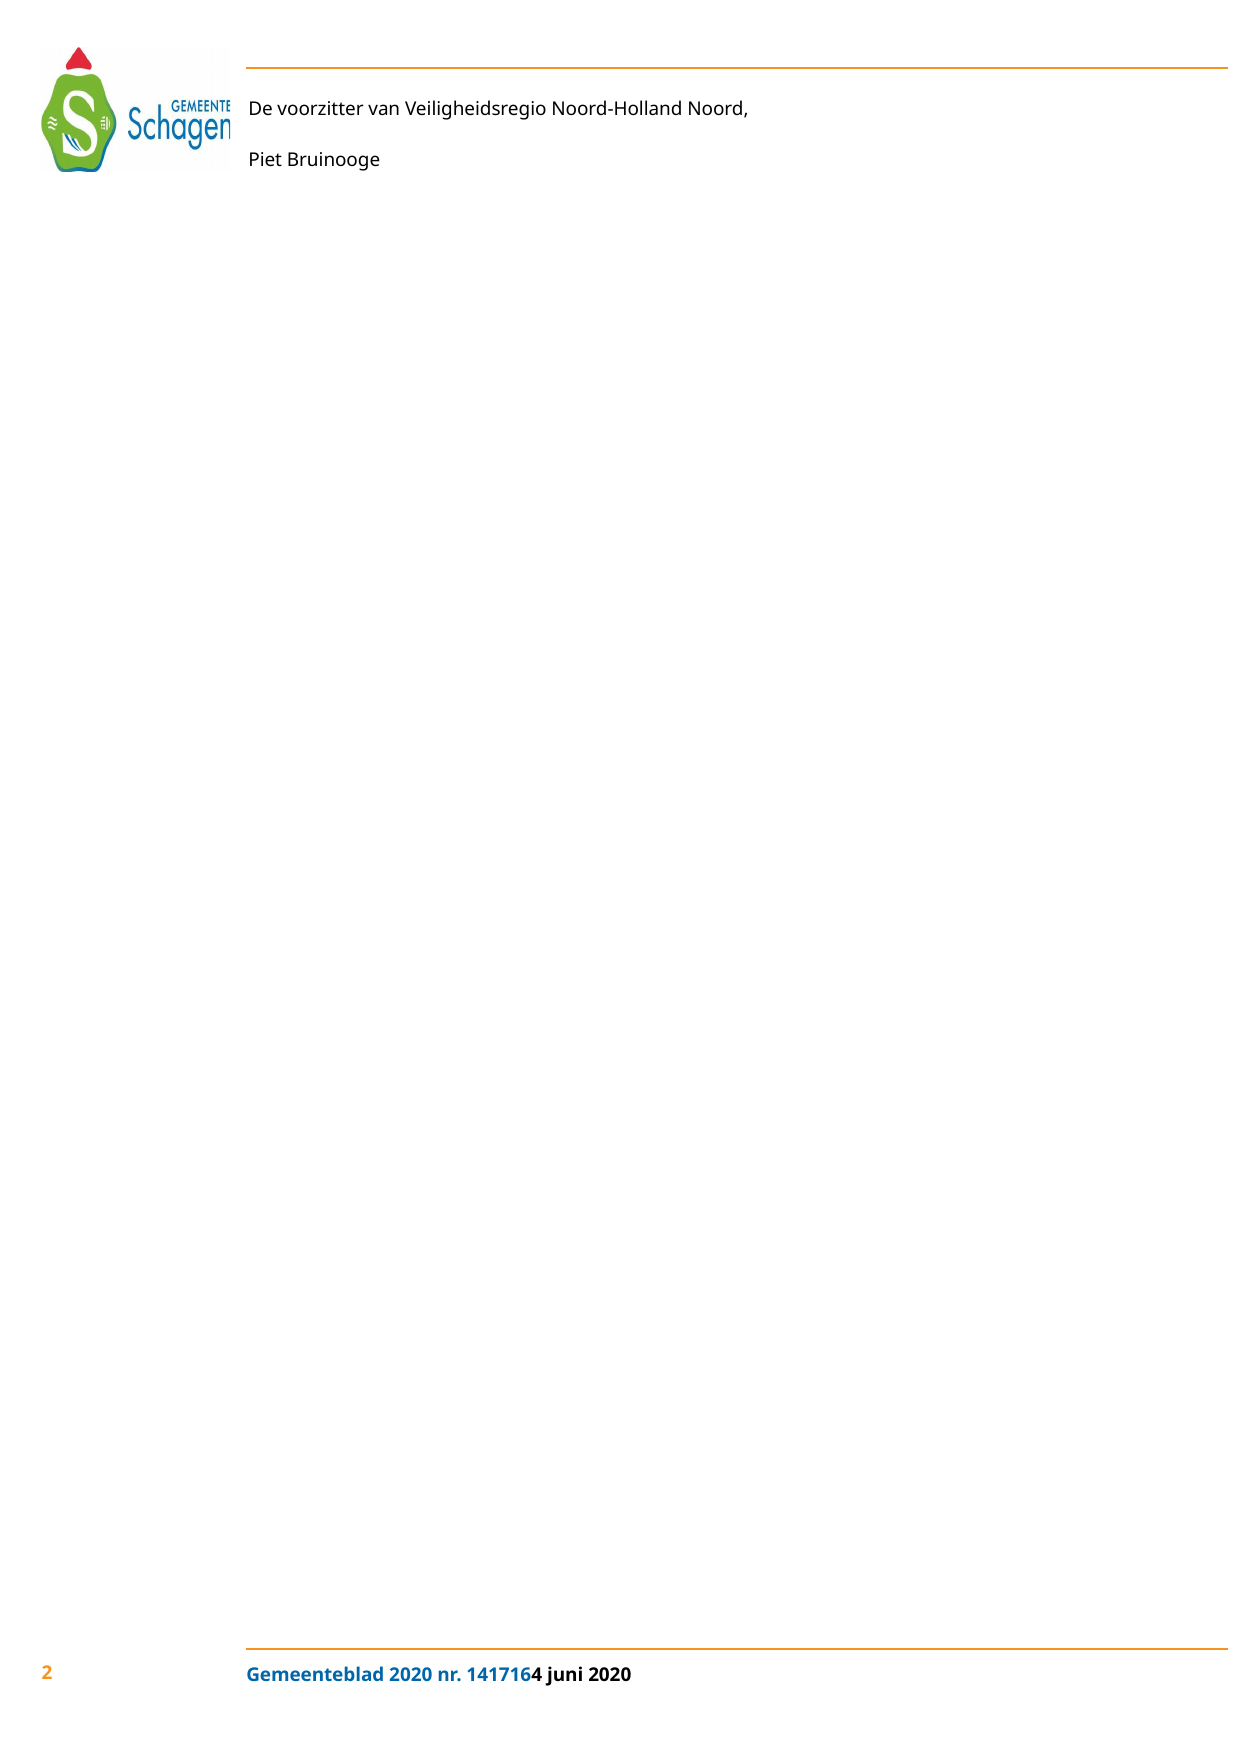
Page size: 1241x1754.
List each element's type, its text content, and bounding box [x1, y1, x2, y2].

text Piet Bruinooge [248, 146, 1152, 172]
picture [41, 47, 231, 172]
text De voorzitter van Veiligheidsregio Noord-Holland Noord, [248, 95, 1152, 121]
